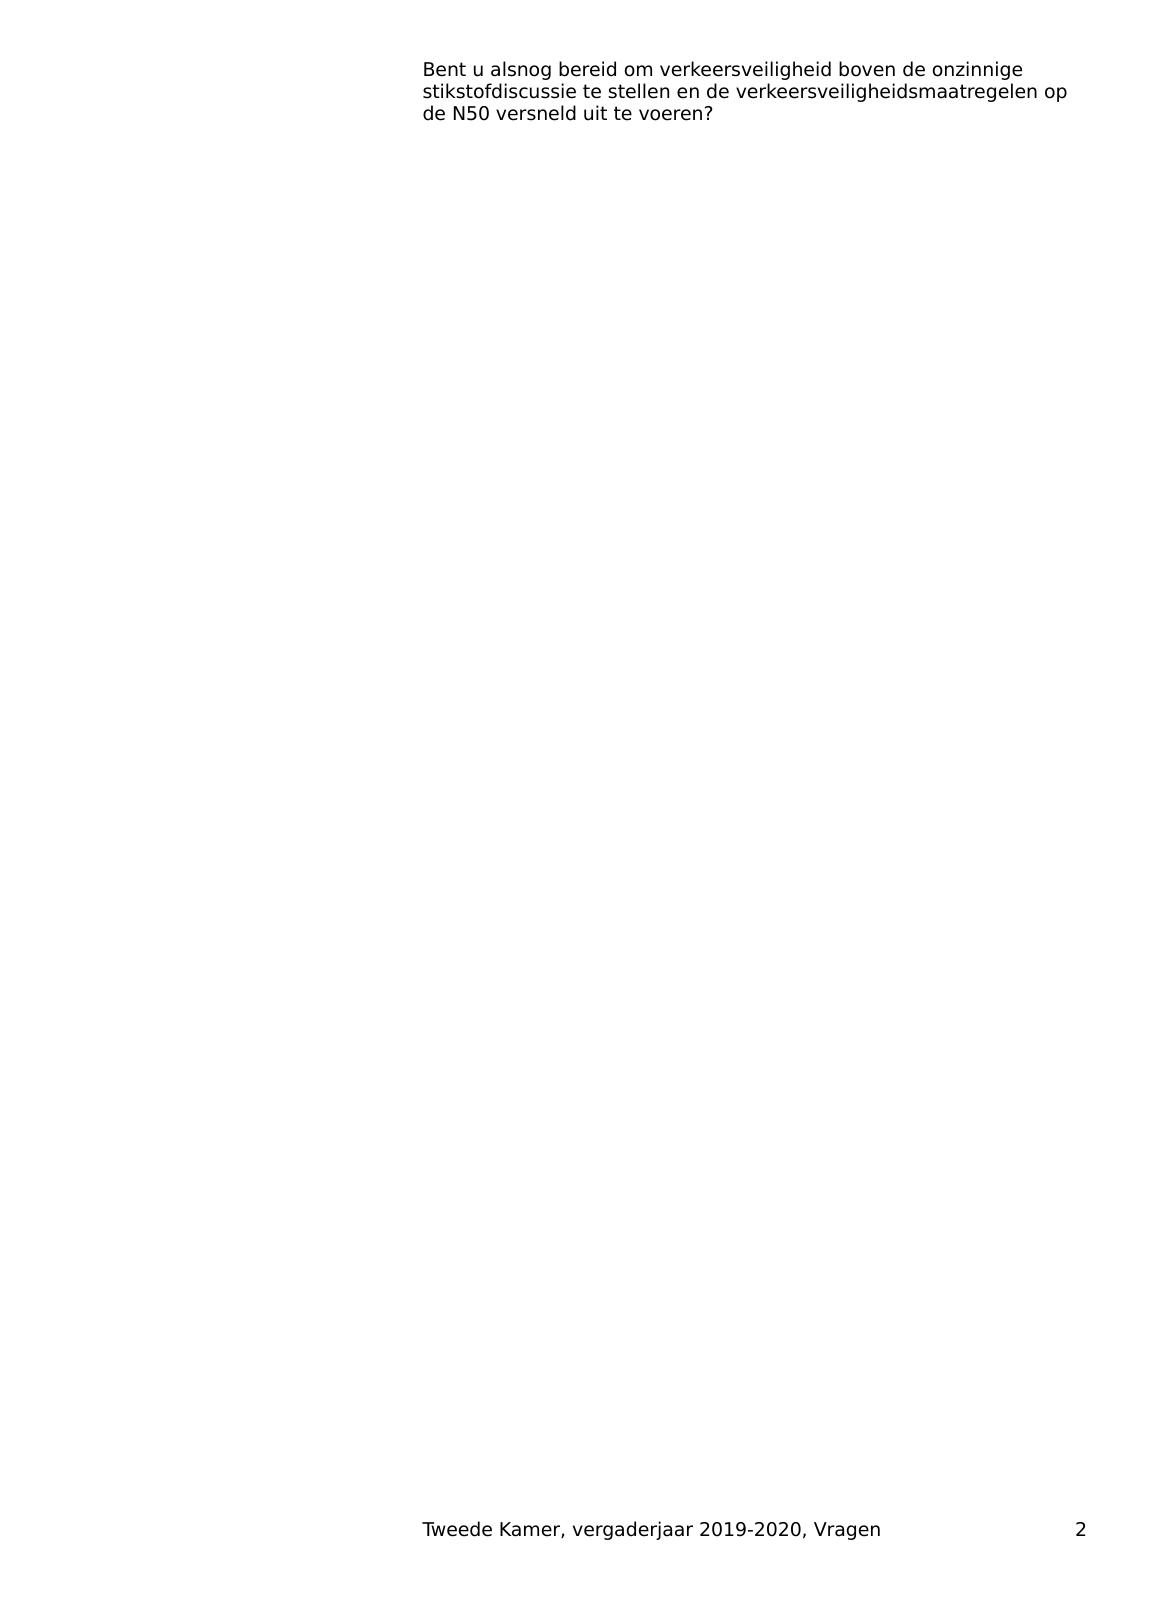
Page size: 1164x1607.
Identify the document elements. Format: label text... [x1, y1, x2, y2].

text Bent u alsnog bereid om verkeersveiligheid boven de onzinnige stikstofdiscussie te stellen en de verkeersveiligheidsmaatregelen op de N50 versneld uit te voeren? [422, 59, 1087, 125]
